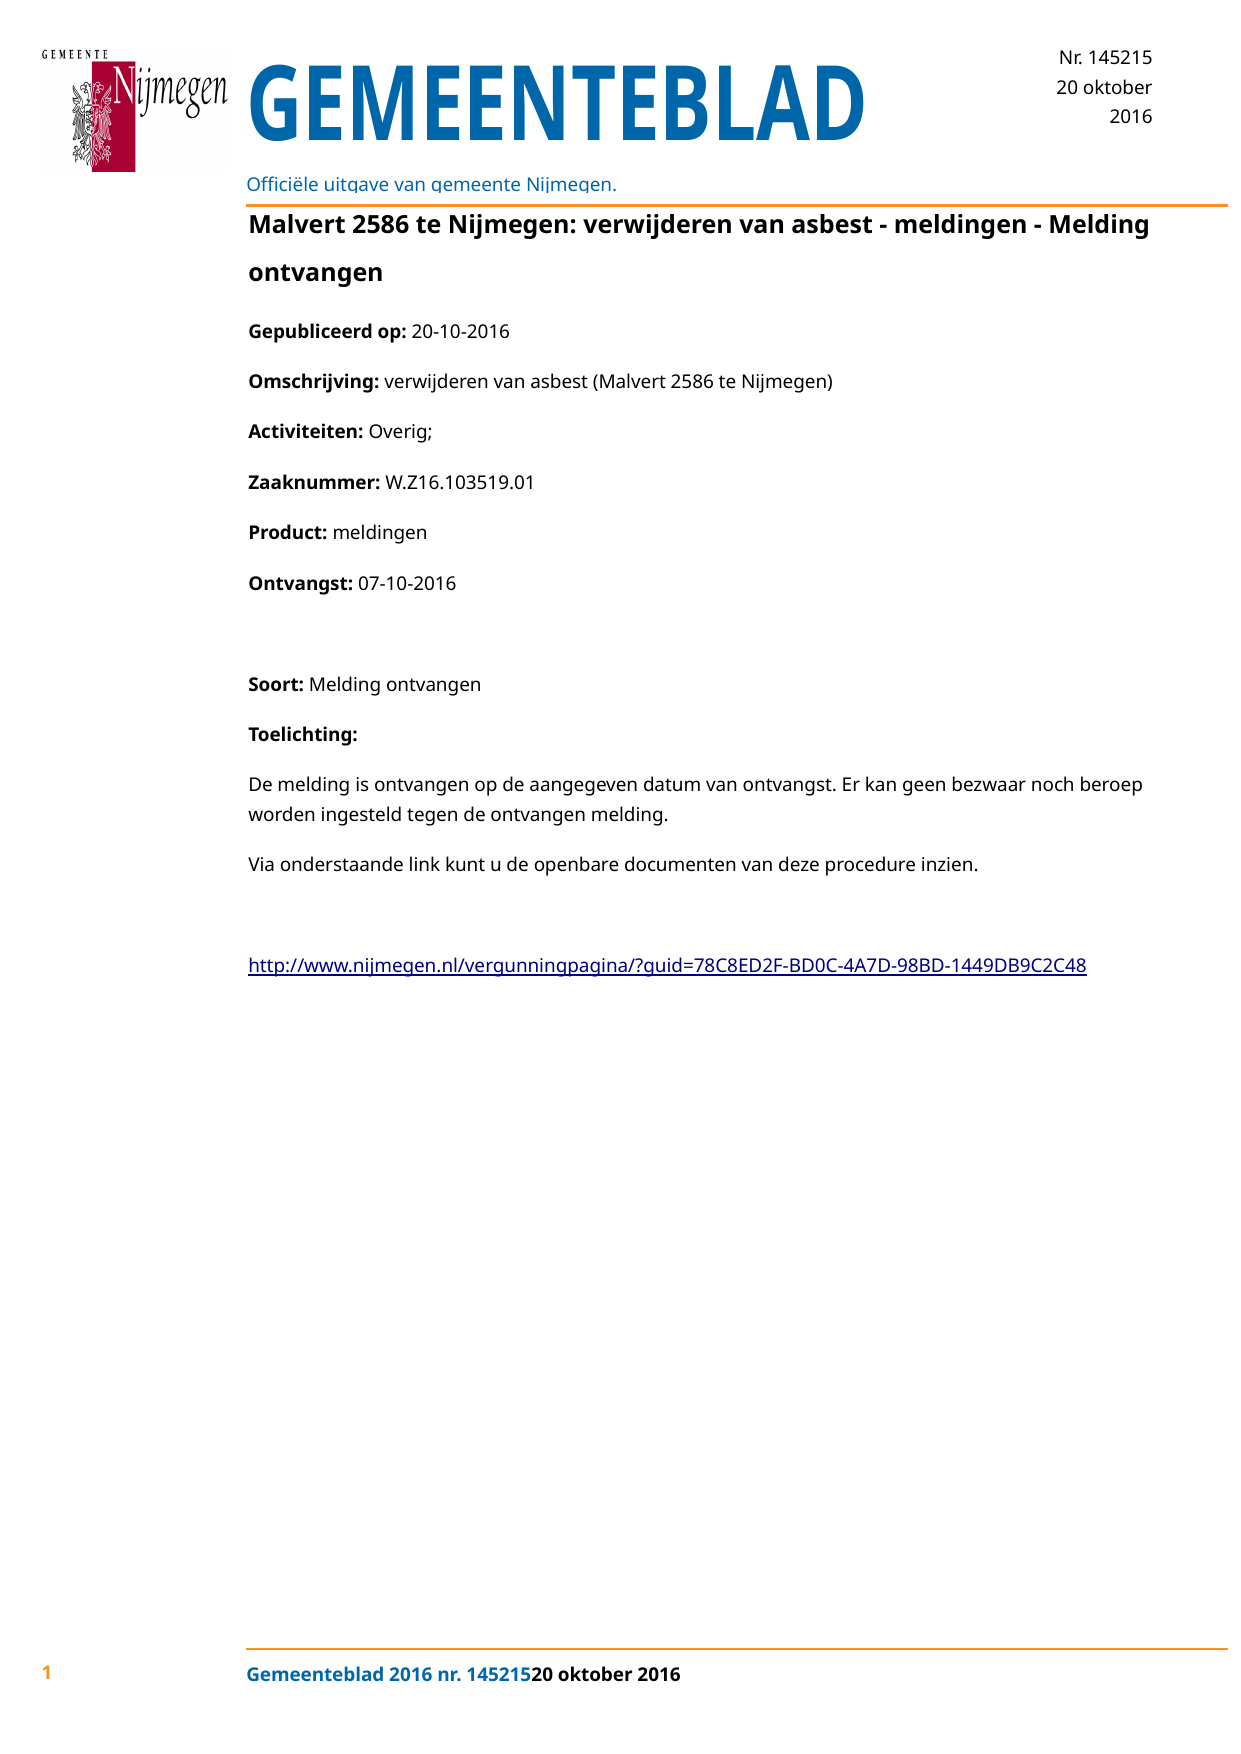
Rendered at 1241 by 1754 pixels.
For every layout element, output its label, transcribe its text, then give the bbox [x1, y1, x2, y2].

text http://www.nijmegen.nl/vergunningpagina/?guid=78C8ED2F-BD0C-4A7D-98BD-1449DB9C2C48 [248, 952, 1152, 978]
text Toelichting: [248, 721, 1152, 747]
text Soort: Melding ontvangen [248, 671, 1152, 697]
text Via onderstaande link kunt u de openbare documenten van deze procedure inzien. [248, 852, 1152, 877]
text De melding is ontvangen op de aangegeven datum van ontvangst. Er kan geen bezwaar noch beroep worden ingesteld tegen de ontvangen melding. [248, 772, 1152, 827]
text Malvert 2586 te Nijmegen: verwijderen van asbest - meldingen - Melding ontvangen [248, 207, 1152, 288]
text Activiteiten: Overig; [248, 419, 1152, 444]
text Omschrijving: verwijderen van asbest (Malvert 2586 te Nijmegen) [248, 368, 1152, 394]
text Ontvangst: 07-10-2016 [248, 570, 1152, 596]
picture [41, 47, 231, 172]
text Zaaknummer: W.Z16.103519.01 [248, 469, 1152, 495]
text Gepubliceerd op: 20-10-2016 [248, 318, 1152, 344]
text Product: meldingen [248, 519, 1152, 545]
